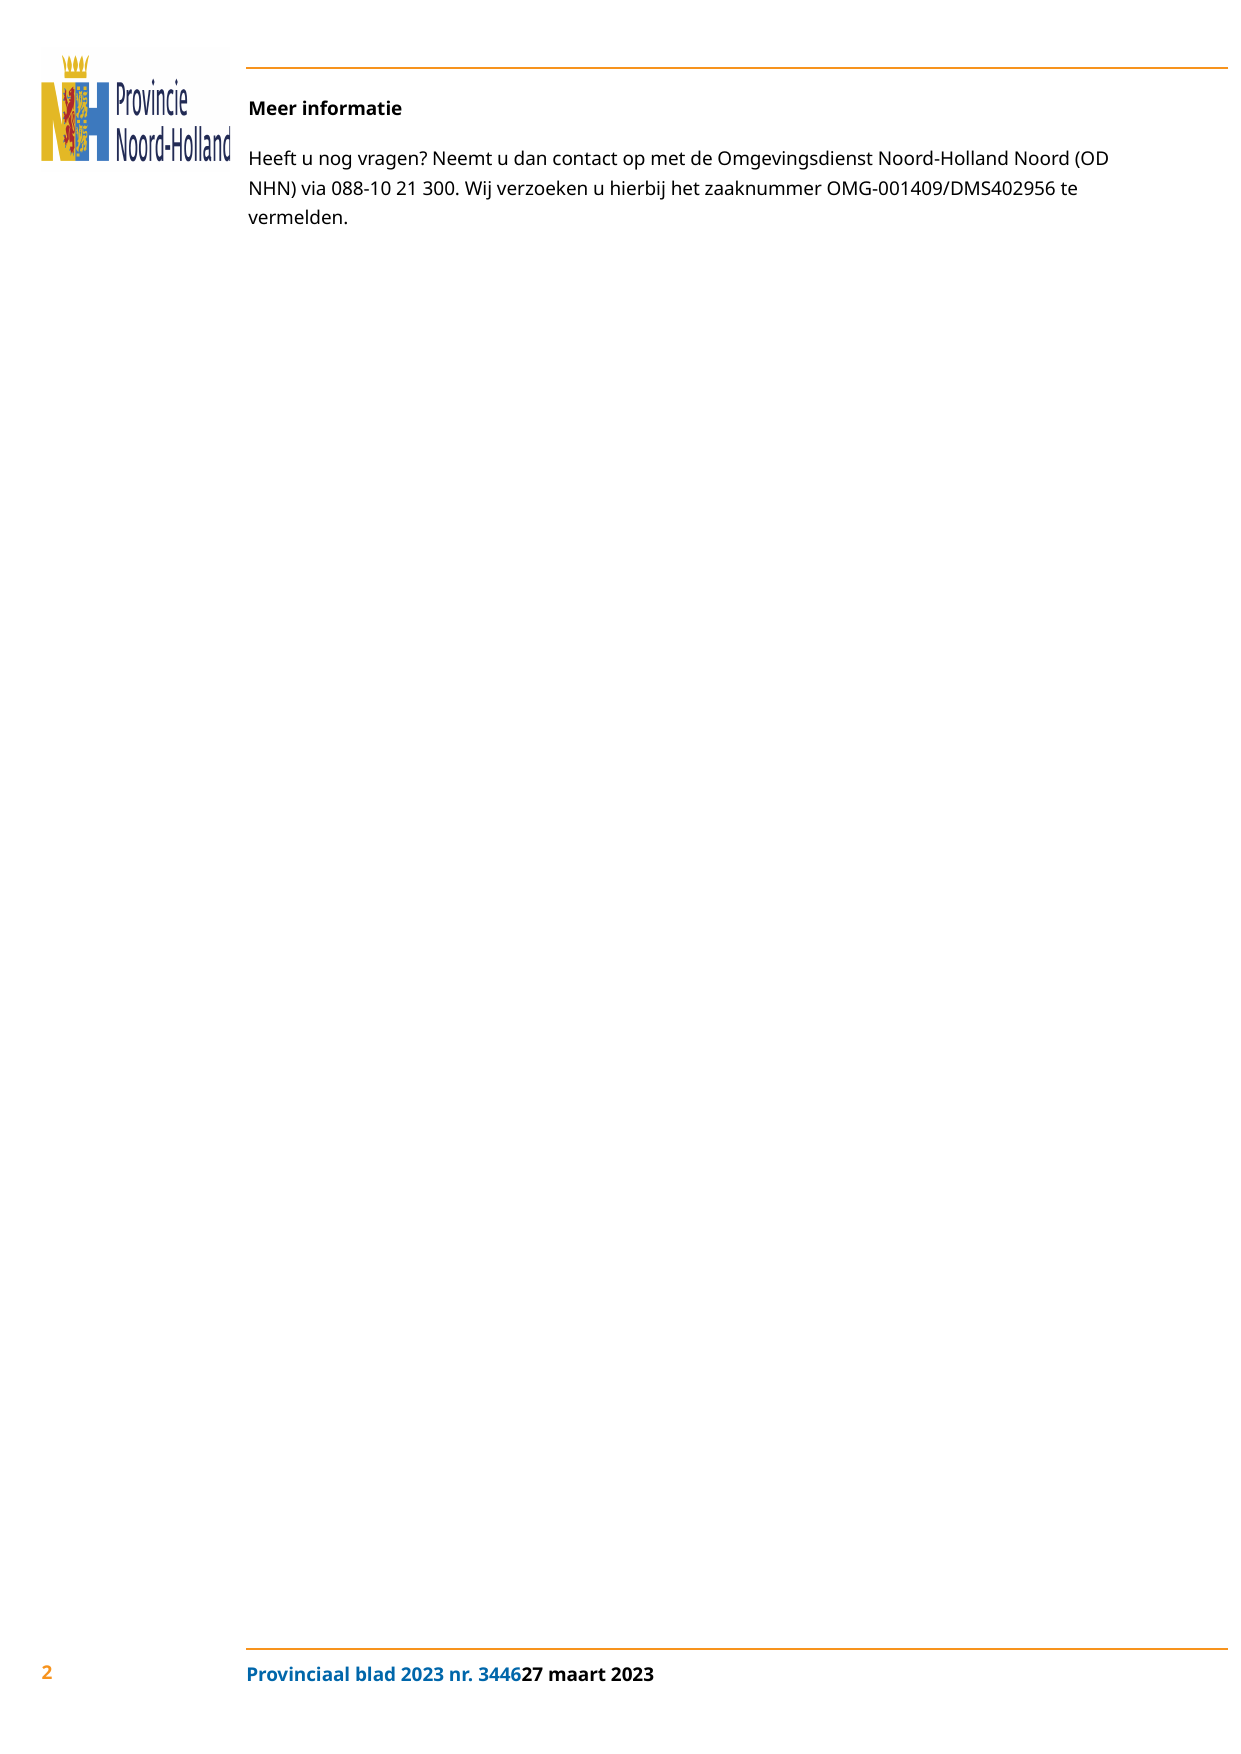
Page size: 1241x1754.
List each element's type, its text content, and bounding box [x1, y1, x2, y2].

text Heeft u nog vragen? Neemt u dan contact op met de Omgevingsdienst Noord-Holland Noord (OD NHN) via 088-10 21 300. Wij verzoeken u hierbij het zaaknummer OMG-001409/DMS402956 te vermelden. [248, 145, 1152, 230]
text Meer informatie [248, 95, 1152, 121]
picture [41, 47, 231, 172]
